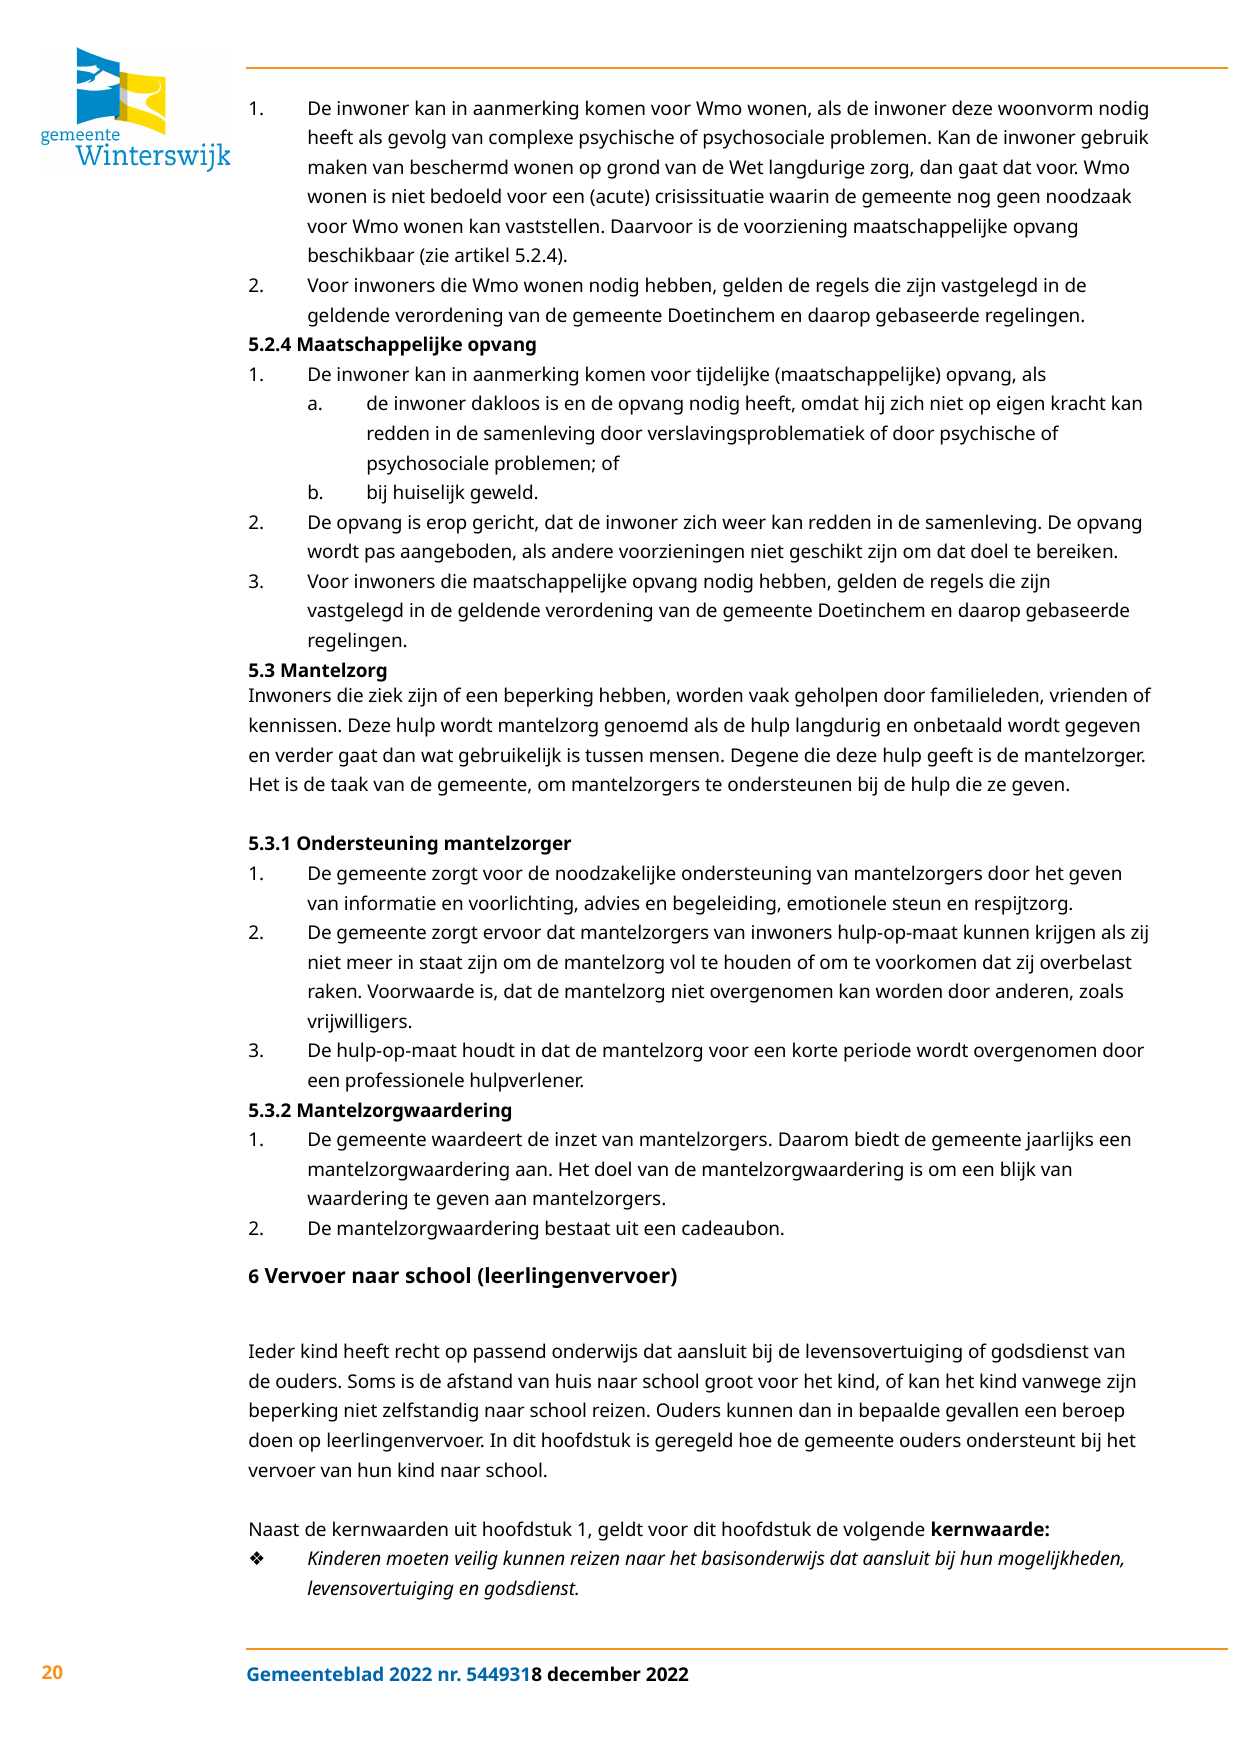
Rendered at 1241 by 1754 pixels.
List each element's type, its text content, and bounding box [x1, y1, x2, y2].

picture [41, 47, 231, 172]
list De inwoner kan in aanmerking komen voor Wmo wonen, als de inwoner deze woonvorm nodig heeft als gevolg van complexe psychische of psychosociale problemen. Kan de inwoner gebruik maken van beschermd wonen op grond van de Wet langdurige zorg, dan gaat dat voor. Wmo wonen is niet bedoeld voor een (acute) crisissituatie waarin de gemeente nog geen noodzaak voor Wmo wonen kan vaststellen. Daarvoor is de voorziening maatschappelijke opvang beschikbaar (zie artikel 5.2.4). [248, 95, 1152, 268]
list Voor inwoners die Wmo wonen nodig hebben, gelden de regels die zijn vastgelegd in de geldende verordening van de gemeente Doetinchem en daarop gebaseerde regelingen. [248, 272, 1152, 328]
list De inwoner kan in aanmerking komen voor tijdelijke (maatschappelijke) opvang, als [248, 361, 1152, 387]
list de inwoner dakloos is en de opvang nodig heeft, omdat hij zich niet op eigen kracht kan redden in de samenleving door verslavingsproblematiek of door psychische of psychosociale problemen; of [307, 391, 1152, 476]
list De mantelzorgwaardering bestaat uit een cadeaubon. [248, 1215, 1152, 1241]
table_header Naast de kernwaarden uit hoofdstuk 1, geldt voor dit hoofdstuk de volgende kernwaarde: Kinderen moeten veilig kunnen reizen naar het basisonderwijs dat aansluit bij hun mogelijkheden, levensovertuiging en godsdienst. [248, 1516, 1152, 1601]
text Inwoners die ziek zijn of een beperking hebben, worden vaak geholpen door familieleden, vrienden of kennissen. Deze hulp wordt mantelzorg genoemd als de hulp langdurig en onbetaald wordt gegeven en verder gaat dan wat gebruikelijk is tussen mensen. Degene die deze hulp geeft is de mantelzorger. Het is de taak van de gemeente, om mantelzorgers te ondersteunen bij de hulp die ze geven. [248, 683, 1152, 797]
list De gemeente waardeert de inzet van mantelzorgers. Daarom biedt de gemeente jaarlijks een mantelzorgwaardering aan. Het doel van de mantelzorgwaardering is om een blijk van waardering te geven aan mantelzorgers. [248, 1126, 1152, 1211]
text 5.3.2 Mantelzorgwaardering [248, 1097, 1152, 1122]
list bij huiselijk geweld. [307, 479, 1152, 505]
list De gemeente zorgt voor de noodzakelijke ondersteuning van mantelzorgers door het geven van informatie en voorlichting, advies en begeleiding, emotionele steun en respijtzorg. [248, 860, 1152, 915]
list Voor inwoners die maatschappelijke opvang nodig hebben, gelden de regels die zijn vastgelegd in de geldende verordening van de gemeente Doetinchem en daarop gebaseerde regelingen. [248, 568, 1152, 653]
picture [225, 153, 231, 162]
list De hulp-op-maat houdt in dat de mantelzorg voor een korte periode wordt overgenomen door een professionele hulpverlener. [248, 1038, 1152, 1093]
text 5.3.1 Ondersteuning mantelzorger [248, 831, 1152, 856]
text 5.3 Mantelzorg [248, 657, 1152, 683]
list De gemeente zorgt ervoor dat mantelzorgers van inwoners hulp-op-maat kunnen krijgen als zij niet meer in staat zijn om de mantelzorg vol te houden of om te voorkomen dat zij overbelast raken. Voorwaarde is, dat de mantelzorg niet overgenomen kan worden door anderen, zoals vrijwilligers. [248, 919, 1152, 1034]
text Ieder kind heeft recht op passend onderwijs dat aansluit bij de levensovertuiging of godsdienst van de ouders. Soms is de afstand van huis naar school groot voor het kind, of kan het kind vanwege zijn beperking niet zelfstandig naar school reizen. Ouders kunnen dan in bepaalde gevallen een beroep doen op leerlingenvervoer. In dit hoofdstuk is geregeld hoe de gemeente ouders ondersteunt bij het vervoer van hun kind naar school. [248, 1338, 1152, 1482]
text 6 Vervoer naar school (leerlingenvervoer) [248, 1261, 1152, 1289]
list De opvang is erop gericht, dat de inwoner zich weer kan redden in de samenleving. De opvang wordt pas aangeboden, als andere voorzieningen niet geschikt zijn om dat doel te bereiken. [248, 509, 1152, 564]
text 5.2.4 Maatschappelijke opvang [248, 331, 1152, 357]
